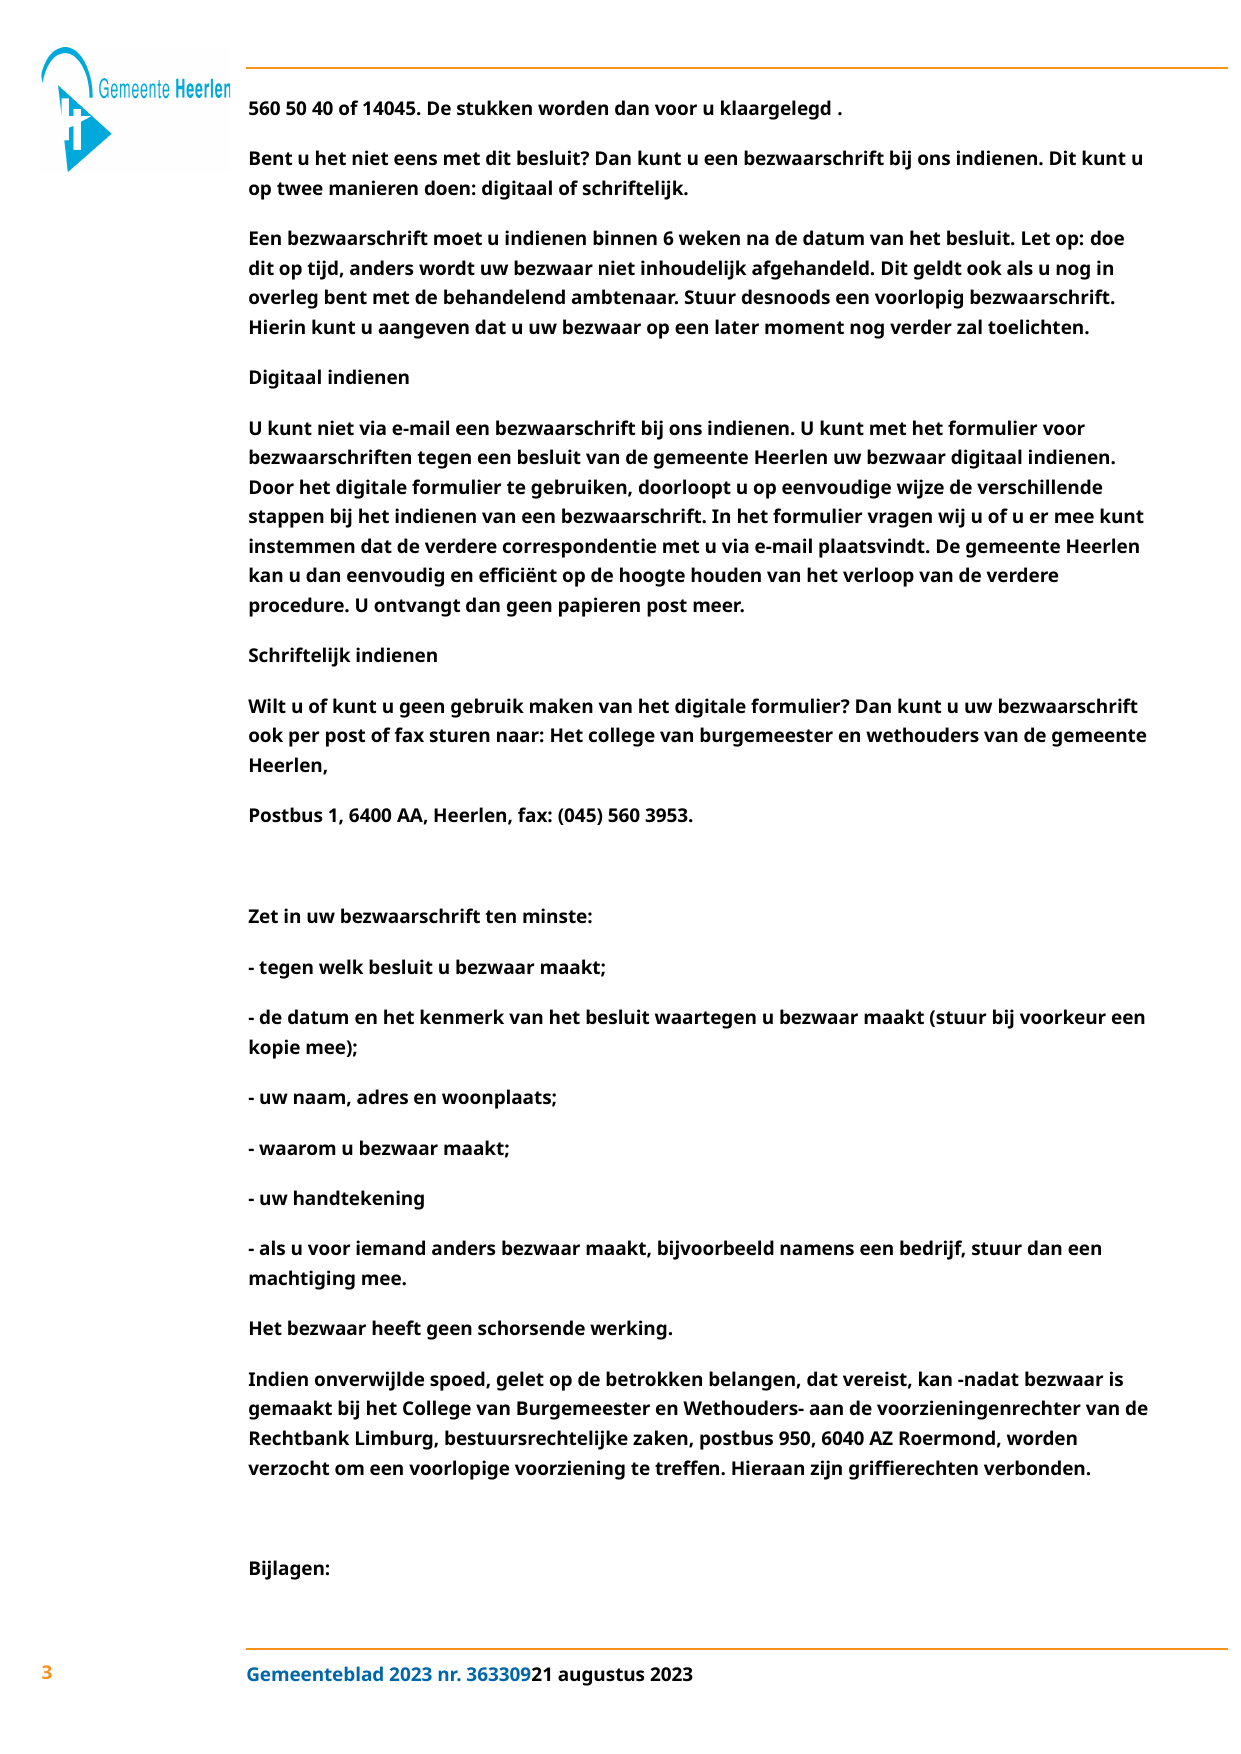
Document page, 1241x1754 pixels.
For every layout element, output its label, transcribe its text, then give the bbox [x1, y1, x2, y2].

text - de datum en het kenmerk van het besluit waartegen u bezwaar maakt (stuur bij voorkeur een kopie mee); [248, 1004, 1152, 1060]
text Wilt u of kunt u geen gebruik maken van het digitale formulier? Dan kunt u uw bezwaarschrift ook per post of fax sturen naar: Het college van burgemeester en wethouders van de gemeente Heerlen, [248, 693, 1152, 778]
text - uw handtekening [248, 1185, 1152, 1211]
text 560 50 40 of 14045. De stukken worden dan voor u klaargelegd . [248, 95, 1152, 121]
text - als u voor iemand anders bezwaar maakt, bijvoorbeeld namens een bedrijf, stuur dan een machtiging mee. [248, 1236, 1152, 1291]
text Digitaal indienen [248, 364, 1152, 390]
picture [41, 47, 59, 70]
text Indien onverwijlde spoed, gelet op de betrokken belangen, dat vereist, kan -nadat bezwaar is gemaakt bij het College van Burgemeester en Wethouders- aan de voorzieningenrechter van de Rechtbank Limburg, bestuursrechtelijke zaken, postbus 950, 6040 AZ Roermond, worden verzocht om een voorlopige voorziening te treffen. Hieraan zijn griffierechten verbonden. [248, 1366, 1152, 1481]
text Zet in uw bezwaarschrift ten minste: [248, 903, 1152, 929]
text - tegen welk besluit u bezwaar maakt; [248, 954, 1152, 980]
text Postbus 1, 6400 AA, Heerlen, fax: (045) 560 3953. [248, 803, 1152, 828]
text - waarom u bezwaar maakt; [248, 1135, 1152, 1161]
text - uw naam, adres en woonplaats; [248, 1084, 1152, 1110]
text Schriftelijk indienen [248, 643, 1152, 668]
text U kunt niet via e-mail een bezwaarschrift bij ons indienen. U kunt met het formulier voor bezwaarschriften tegen een besluit van de gemeente Heerlen uw bezwaar digitaal indienen. Door het digitale formulier te gebruiken, doorloopt u op eenvoudige wijze de verschillende stappen bij het indienen van een bezwaarschrift. In het formulier vragen wij u of u er mee kunt instemmen dat de verdere correspondentie met u via e-mail plaatsvindt. De gemeente Heerlen kan u dan eenvoudig en efficiënt op de hoogte houden van het verloop van de verdere procedure. U ontvangt dan geen papieren post meer. [248, 415, 1152, 618]
picture [41, 47, 231, 172]
text Een bezwaarschrift moet u indienen binnen 6 weken na de datum van het besluit. Let op: doe dit op tijd, anders wordt uw bezwaar niet inhoudelijk afgehandeld. Dit geldt ook als u nog in overleg bent met de behandelend ambtenaar. Stuur desnoods een voorlopig bezwaarschrift. Hierin kunt u aangeven dat u uw bezwaar op een later moment nog verder zal toelichten. [248, 225, 1152, 340]
text Het bezwaar heeft geen schorsende werking. [248, 1316, 1152, 1341]
text Bijlagen: [248, 1556, 1152, 1581]
text Bent u het niet eens met dit besluit? Dan kunt u een bezwaarschrift bij ons indienen. Dit kunt u op twee manieren doen: digitaal of schriftelijk. [248, 145, 1152, 201]
